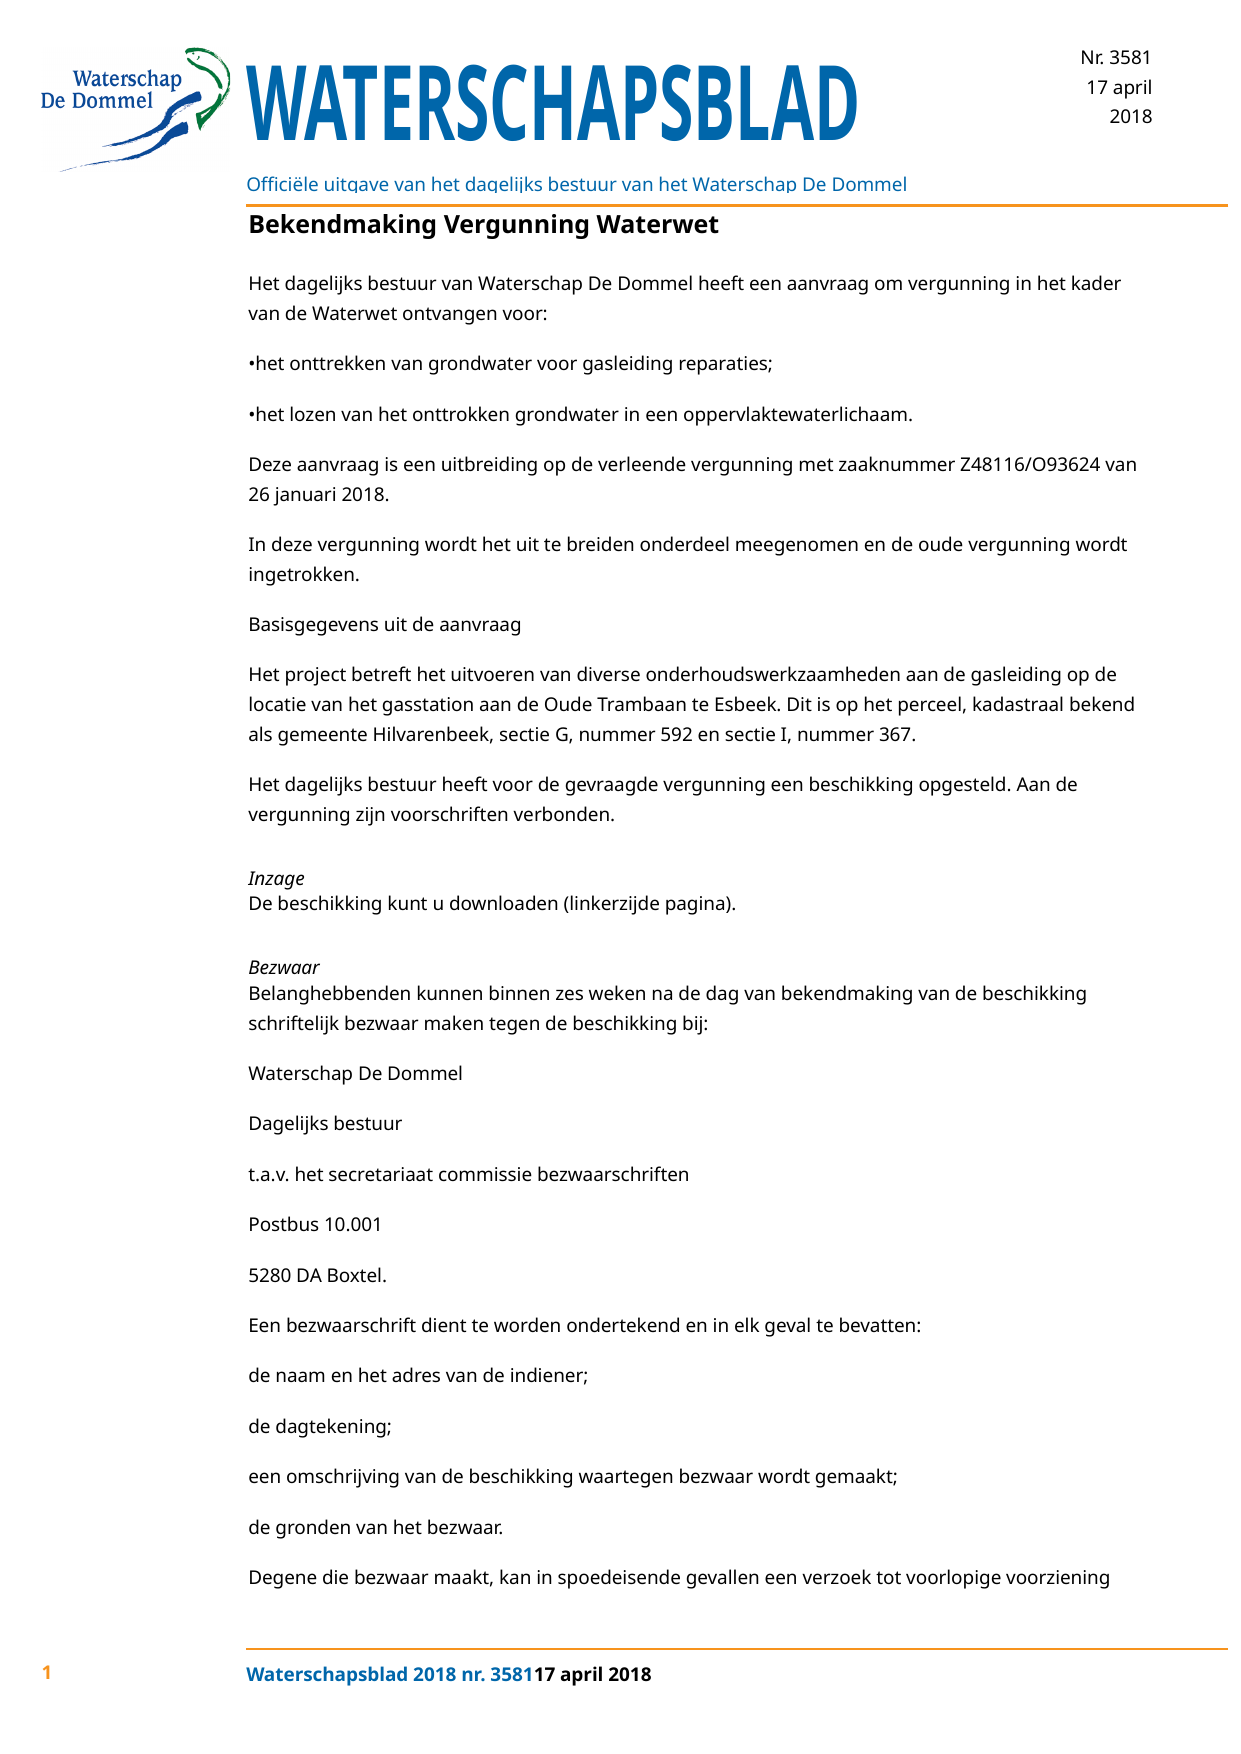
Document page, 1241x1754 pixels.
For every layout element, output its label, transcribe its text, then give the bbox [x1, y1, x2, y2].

text t.a.v. het secretariaat commissie bezwaarschriften [248, 1161, 1152, 1187]
picture [41, 47, 231, 172]
text Dagelijks bestuur [248, 1111, 1152, 1136]
text Het dagelijks bestuur van Waterschap De Dommel heeft een aanvraag om vergunning in het kader van de Waterwet ontvangen voor: [248, 270, 1152, 326]
text Waterschap De Dommel [248, 1060, 1152, 1086]
text een omschrijving van de beschikking waartegen bezwaar wordt gemaakt; [248, 1463, 1152, 1489]
text Deze aanvraag is een uitbreiding op de verleende vergunning met zaaknummer Z48116/O93624 van 26 januari 2018. [248, 451, 1152, 506]
text de naam en het adres van de indiener; [248, 1363, 1152, 1388]
text Postbus 10.001 [248, 1211, 1152, 1237]
text •het lozen van het onttrokken grondwater in een oppervlaktewaterlichaam. [248, 401, 1152, 426]
text Het project betreft het uitvoeren van diverse onderhoudswerkzaamheden aan de gasleiding op de locatie van het gasstation aan de Oude Trambaan te Esbeek. Dit is op het perceel, kadastraal bekend als gemeente Hilvarenbeek, sectie G, nummer 592 en sectie I, nummer 367. [248, 662, 1152, 746]
text Bezwaar [248, 954, 1152, 980]
text Degene die bezwaar maakt, kan in spoedeisende gevallen een verzoek tot voorlopige voorziening [248, 1564, 1152, 1590]
text In deze vergunning wordt het uit te breiden onderdeel meegenomen en de oude vergunning wordt ingetrokken. [248, 531, 1152, 586]
text •het onttrekken van grondwater voor gasleiding reparaties; [248, 350, 1152, 376]
text Basisgegevens uit de aanvraag [248, 611, 1152, 637]
text Inzage [248, 865, 1152, 890]
text Het dagelijks bestuur heeft voor de gevraagde vergunning een beschikking opgesteld. Aan de vergunning zijn voorschriften verbonden. [248, 771, 1152, 826]
text De beschikking kunt u downloaden (linkerzijde pagina). [248, 890, 1152, 916]
text de dagtekening; [248, 1413, 1152, 1439]
text Een bezwaarschrift dient te worden ondertekend en in elk geval te bevatten: [248, 1312, 1152, 1338]
text de gronden van het bezwaar. [248, 1514, 1152, 1539]
text 5280 DA Boxtel. [248, 1262, 1152, 1287]
text Bekendmaking Vergunning Waterwet [248, 207, 1152, 241]
text Belanghebbenden kunnen binnen zes weken na de dag van bekendmaking van de beschikking schriftelijk bezwaar maken tegen de beschikking bij: [248, 980, 1152, 1035]
